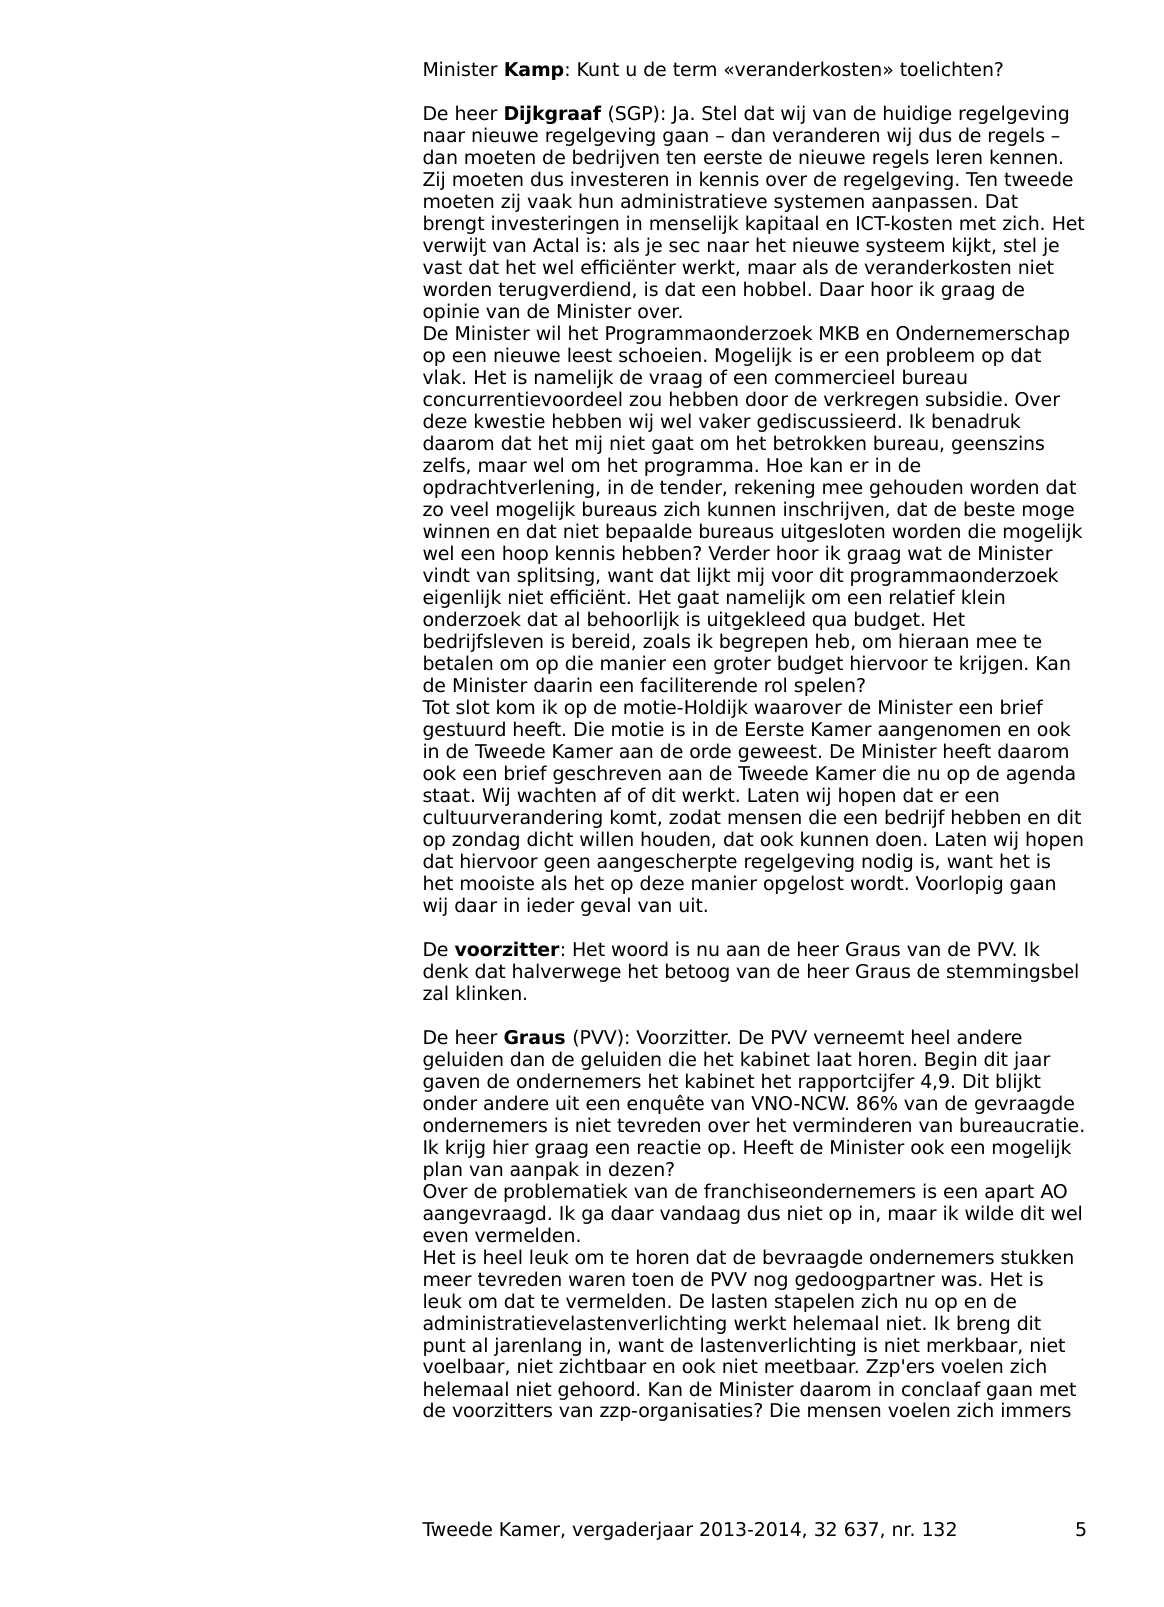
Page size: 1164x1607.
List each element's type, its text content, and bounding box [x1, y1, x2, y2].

text Tot slot kom ik op de motie-Holdijk waarover de Minister een brief gestuurd heeft. Die motie is in de Eerste Kamer aangenomen en ook in de Tweede Kamer aan de orde geweest. De Minister heeft daarom ook een brief geschreven aan de Tweede Kamer die nu op de agenda staat. Wij wachten af of dit werkt. Laten wij hopen dat er een cultuurverandering komt, zodat mensen die een bedrijf hebben en dit op zondag dicht willen houden, dat ook kunnen doen. Laten wij hopen dat hiervoor geen aangescherpte regelgeving nodig is, want het is het mooiste als het op deze manier opgelost wordt. Voorlopig gaan wij daar in ieder geval van uit. [422, 697, 1087, 916]
text Over de problematiek van de franchiseondernemers is een apart AO aangevraagd. Ik ga daar vandaag dus niet op in, maar ik wilde dit wel even vermelden. [422, 1181, 1087, 1247]
text De Minister wil het Programmaonderzoek MKB en Ondernemerschap op een nieuwe leest schoeien. Mogelijk is er een probleem op dat vlak. Het is namelijk de vraag of een commercieel bureau concurrentievoordeel zou hebben door de verkregen subsidie. Over deze kwestie hebben wij wel vaker gediscussieerd. Ik benadruk daarom dat het mij niet gaat om het betrokken bureau, geenszins zelfs, maar wel om het programma. Hoe kan er in de opdrachtverlening, in de tender, rekening mee gehouden worden dat zo veel mogelijk bureaus zich kunnen inschrijven, dat de beste moge winnen en dat niet bepaalde bureaus uitgesloten worden die mogelijk wel een hoop kennis hebben? Verder hoor ik graag wat de Minister vindt van splitsing, want dat lijkt mij voor dit programmaonderzoek eigenlijk niet efficiënt. Het gaat namelijk om een relatief klein onderzoek dat al behoorlijk is uitgekleed qua budget. Het bedrijfsleven is bereid, zoals ik begrepen heb, om hieraan mee te betalen om op die manier een groter budget hiervoor te krijgen. Kan de Minister daarin een faciliterende rol spelen? [422, 323, 1087, 697]
text Het is heel leuk om te horen dat de bevraagde ondernemers stukken meer tevreden waren toen de PVV nog gedoogpartner was. Het is leuk om dat te vermelden. De lasten stapelen zich nu op en de administratievelastenverlichting werkt helemaal niet. Ik breng dit punt al jarenlang in, want de lastenverlichting is niet merkbaar, niet voelbaar, niet zichtbaar en ook niet meetbaar. Zzp'ers voelen zich helemaal niet gehoord. Kan de Minister daarom in conclaaf gaan met de voorzitters van zzp-organisaties? Die mensen voelen zich immers [422, 1247, 1087, 1422]
text De voorzitter: Het woord is nu aan de heer Graus van de PVV. Ik denk dat halverwege het betoog van de heer Graus de stemmingsbel zal klinken. [422, 939, 1087, 1004]
text De heer Graus (PVV): Voorzitter. De PVV verneemt heel andere geluiden dan de geluiden die het kabinet laat horen. Begin dit jaar gaven de ondernemers het kabinet het rapportcijfer 4,9. Dit blijkt onder andere uit een enquête van VNO-NCW. 86% van de gevraagde ondernemers is niet tevreden over het verminderen van bureaucratie. Ik krijg hier graag een reactie op. Heeft de Minister ook een mogelijk plan van aanpak in dezen? [422, 1027, 1087, 1181]
text De heer Dijkgraaf (SGP): Ja. Stel dat wij van de huidige regelgeving naar nieuwe regelgeving gaan – dan veranderen wij dus de regels – dan moeten de bedrijven ten eerste de nieuwe regels leren kennen. Zij moeten dus investeren in kennis over de regelgeving. Ten tweede moeten zij vaak hun administratieve systemen aanpassen. Dat brengt investeringen in menselijk kapitaal en ICT-kosten met zich. Het verwijt van Actal is: als je sec naar het nieuwe systeem kijkt, stel je vast dat het wel efficiënter werkt, maar als de veranderkosten niet worden terugverdiend, is dat een hobbel. Daar hoor ik graag de opinie van de Minister over. [422, 103, 1087, 323]
text Minister Kamp: Kunt u de term «veranderkosten» toelichten? [422, 59, 1087, 81]
